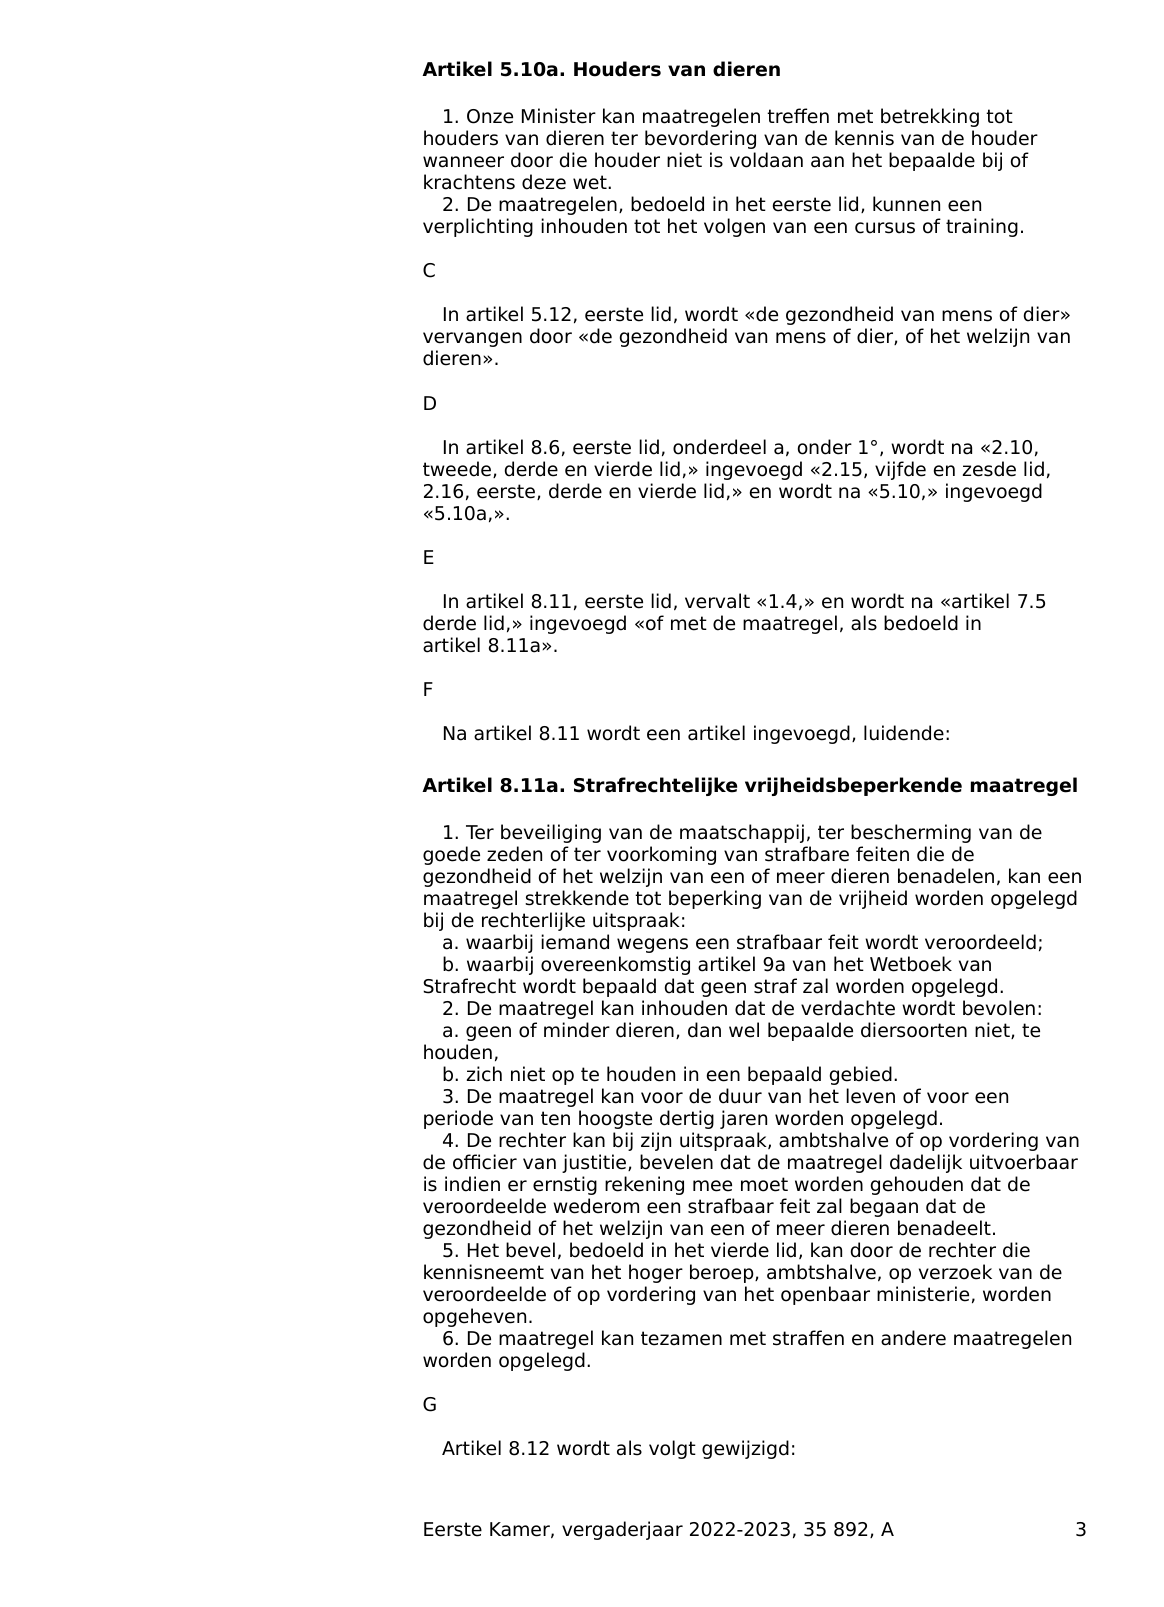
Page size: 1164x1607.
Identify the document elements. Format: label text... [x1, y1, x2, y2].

text a. geen of minder dieren, dan wel bepaalde diersoorten niet, te houden, [422, 1020, 1087, 1064]
text G [422, 1394, 1087, 1416]
text a. waarbij iemand wegens een strafbaar feit wordt veroordeeld; [422, 932, 1087, 954]
text C [422, 260, 1087, 282]
text b. zich niet op te houden in een bepaald gebied. [422, 1064, 1087, 1086]
text D [422, 392, 1087, 414]
text In artikel 5.12, eerste lid, wordt «de gezondheid van mens of dier» vervangen door «de gezondheid van mens of dier, of het welzijn van dieren». [422, 304, 1087, 370]
text F [422, 679, 1087, 701]
subtitle Artikel 5.10a. Houders van dieren [422, 59, 1087, 81]
text In artikel 8.11, eerste lid, vervalt «1.4,» en wordt na «artikel 7.5 derde lid,» ingevoegd «of met de maatregel, als bedoeld in artikel 8.11a». [422, 591, 1087, 657]
text 4. De rechter kan bij zijn uitspraak, ambtshalve of op vordering van de officier van justitie, bevelen dat de maatregel dadelijk uitvoerbaar is indien er ernstig rekening mee moet worden gehouden dat de veroordeelde wederom een strafbaar feit zal begaan dat de gezondheid of het welzijn van een of meer dieren benadeelt. [422, 1130, 1087, 1240]
text 5. Het bevel, bedoeld in het vierde lid, kan door de rechter die kennisneemt van het hoger beroep, ambtshalve, op verzoek van de veroordeelde of op vordering van het openbaar ministerie, worden opgeheven. [422, 1240, 1087, 1328]
text In artikel 8.6, eerste lid, onderdeel a, onder 1°, wordt na «2.10, tweede, derde en vierde lid,» ingevoegd «2.15, vijfde en zesde lid, 2.16, eerste, derde en vierde lid,» en wordt na «5.10,» ingevoegd «5.10a,». [422, 437, 1087, 524]
text 1. Ter beveiliging van de maatschappij, ter bescherming van de goede zeden of ter voorkoming van strafbare feiten die de gezondheid of het welzijn van een of meer dieren benadelen, kan een maatregel strekkende tot beperking van de vrijheid worden opgelegd bij de rechterlijke uitspraak: [422, 822, 1087, 932]
text 6. De maatregel kan tezamen met straffen en andere maatregelen worden opgelegd. [422, 1328, 1087, 1372]
text E [422, 547, 1087, 569]
text 1. Onze Minister kan maatregelen treffen met betrekking tot houders van dieren ter bevordering van de kennis van de houder wanneer door die houder niet is voldaan aan het bepaalde bij of krachtens deze wet. [422, 106, 1087, 194]
text Na artikel 8.11 wordt een artikel ingevoegd, luidende: [422, 723, 1087, 745]
text 2. De maatregel kan inhouden dat de verdachte wordt bevolen: [422, 998, 1087, 1020]
text Artikel 8.12 wordt als volgt gewijzigd: [422, 1438, 1087, 1460]
text b. waarbij overeenkomstig artikel 9a van het Wetboek van Strafrecht wordt bepaald dat geen straf zal worden opgelegd. [422, 954, 1087, 998]
subtitle Artikel 8.11a. Strafrechtelijke vrijheidsbeperkende maatregel [422, 775, 1087, 797]
text 3. De maatregel kan voor de duur van het leven of voor een periode van ten hoogste dertig jaren worden opgelegd. [422, 1086, 1087, 1130]
text 2. De maatregelen, bedoeld in het eerste lid, kunnen een verplichting inhouden tot het volgen van een cursus of training. [422, 194, 1087, 238]
